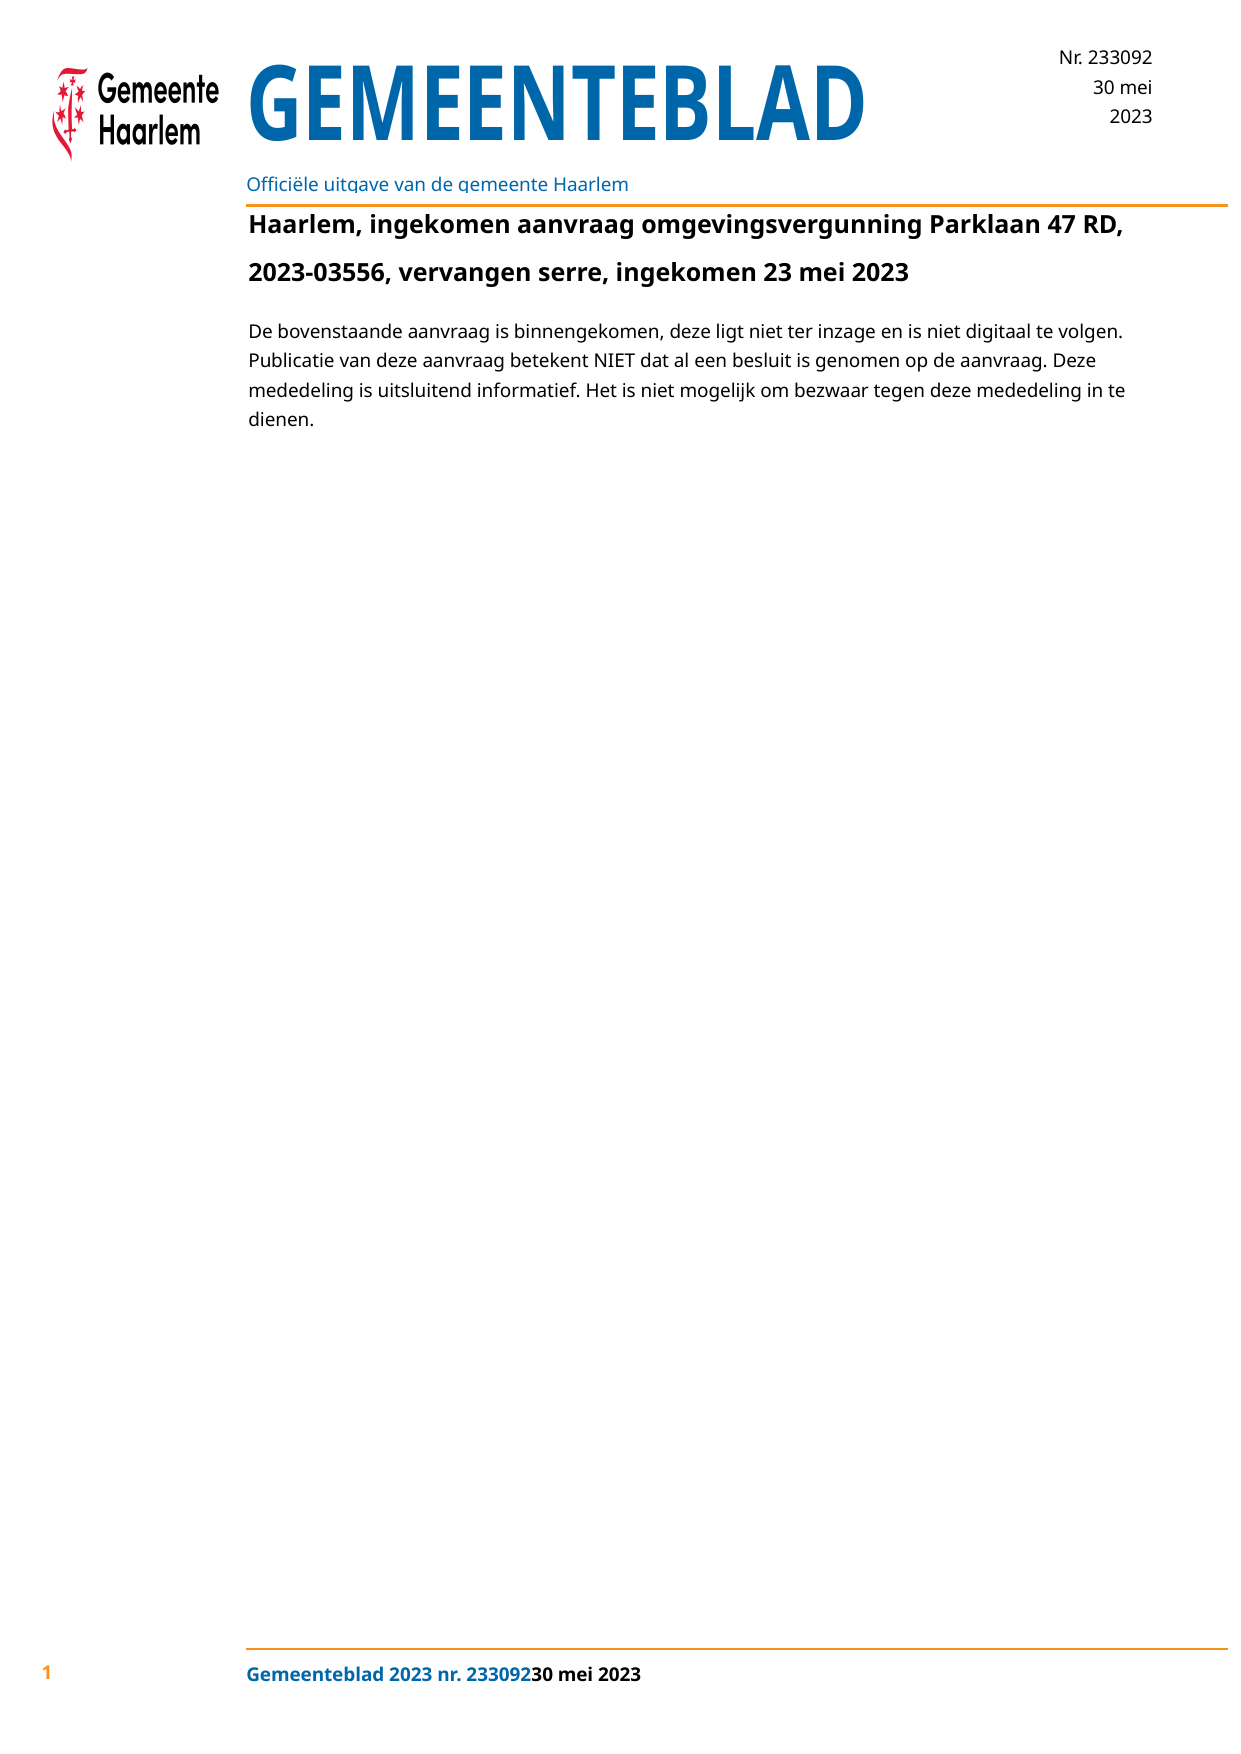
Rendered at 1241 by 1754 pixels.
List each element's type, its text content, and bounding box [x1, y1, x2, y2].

text De bovenstaande aanvraag is binnengekomen, deze ligt niet ter inzage en is niet digitaal te volgen. Publicatie van deze aanvraag betekent NIET dat al een besluit is genomen op de aanvraag. Deze mededeling is uitsluitend informatief. Het is niet mogelijk om bezwaar tegen deze mededeling in te dienen. [248, 318, 1152, 432]
picture [41, 47, 231, 172]
text Haarlem, ingekomen aanvraag omgevingsvergunning Parklaan 47 RD, 2023-03556, vervangen serre, ingekomen 23 mei 2023 [248, 207, 1152, 288]
